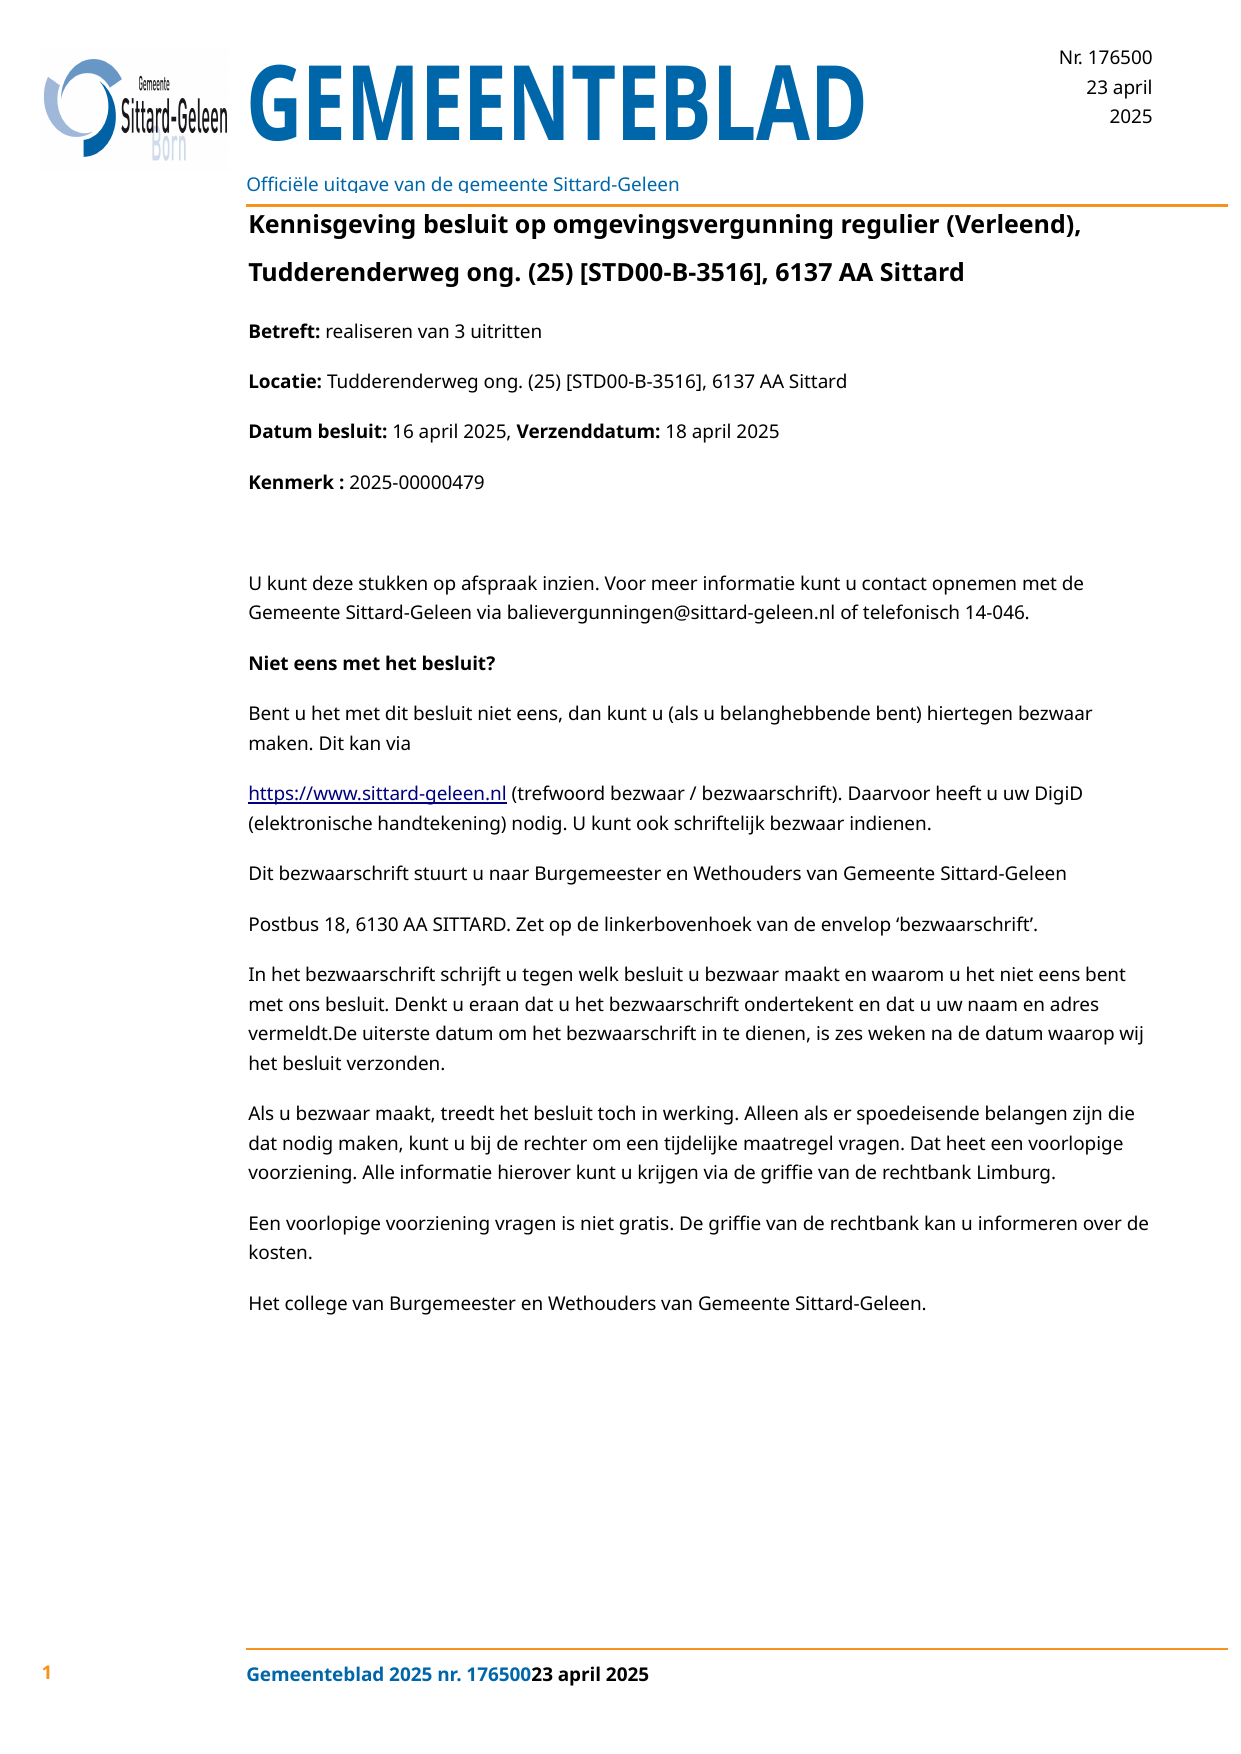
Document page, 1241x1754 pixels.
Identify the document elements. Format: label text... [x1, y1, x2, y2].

text Het college van Burgemeester en Wethouders van Gemeente Sittard-Geleen. [248, 1290, 1152, 1316]
text Locatie: Tudderenderweg ong. (25) [STD00-B-3516], 6137 AA Sittard [248, 368, 1152, 394]
text Postbus 18, 6130 AA SITTARD. Zet op de linkerbovenhoek van de envelop ‘bezwaarschrift’. [248, 911, 1152, 937]
text Kennisgeving besluit op omgevingsvergunning regulier (Verleend), Tudderenderweg ong. (25) [STD00-B-3516], 6137 AA Sittard [248, 207, 1152, 288]
text https://www.sittard-geleen.nl (trefwoord bezwaar / bezwaarschrift). Daarvoor heeft u uw DigiD (elektronische handtekening) nodig. U kunt ook schriftelijk bezwaar indienen. [248, 780, 1152, 836]
text Datum besluit: 16 april 2025, Verzenddatum: 18 april 2025 [248, 419, 1152, 444]
text Een voorlopige voorziening vragen is niet gratis. De griffie van de rechtbank kan u informeren over de kosten. [248, 1210, 1152, 1265]
text In het bezwaarschrift schrijft u tegen welk besluit u bezwaar maakt en waarom u het niet eens bent met ons besluit. Denkt u eraan dat u het bezwaarschrift ondertekent en dat u uw naam en adres vermeldt.De uiterste datum om het bezwaarschrift in te dienen, is zes weken na de datum waarop wij het besluit verzonden. [248, 961, 1152, 1076]
text Niet eens met het besluit? [248, 650, 1152, 676]
text Bent u het met dit besluit niet eens, dan kunt u (als u belanghebbende bent) hiertegen bezwaar maken. Dit kan via [248, 700, 1152, 756]
text Betreft: realiseren van 3 uitritten [248, 318, 1152, 344]
text U kunt deze stukken op afspraak inzien. Voor meer informatie kunt u contact opnemen met de Gemeente Sittard-Geleen via balievergunningen@sittard-geleen.nl of telefonisch 14-046. [248, 570, 1152, 625]
picture [41, 47, 231, 172]
text Als u bezwaar maakt, treedt het besluit toch in werking. Alleen als er spoedeisende belangen zijn die dat nodig maken, kunt u bij de rechter om een tijdelijke maatregel vragen. Dat heet een voorlopige voorziening. Alle informatie hierover kunt u krijgen via de griffie van de rechtbank Limburg. [248, 1100, 1152, 1185]
text Dit bezwaarschrift stuurt u naar Burgemeester en Wethouders van Gemeente Sittard-Geleen [248, 860, 1152, 886]
text Kenmerk : 2025-00000479 [248, 469, 1152, 495]
